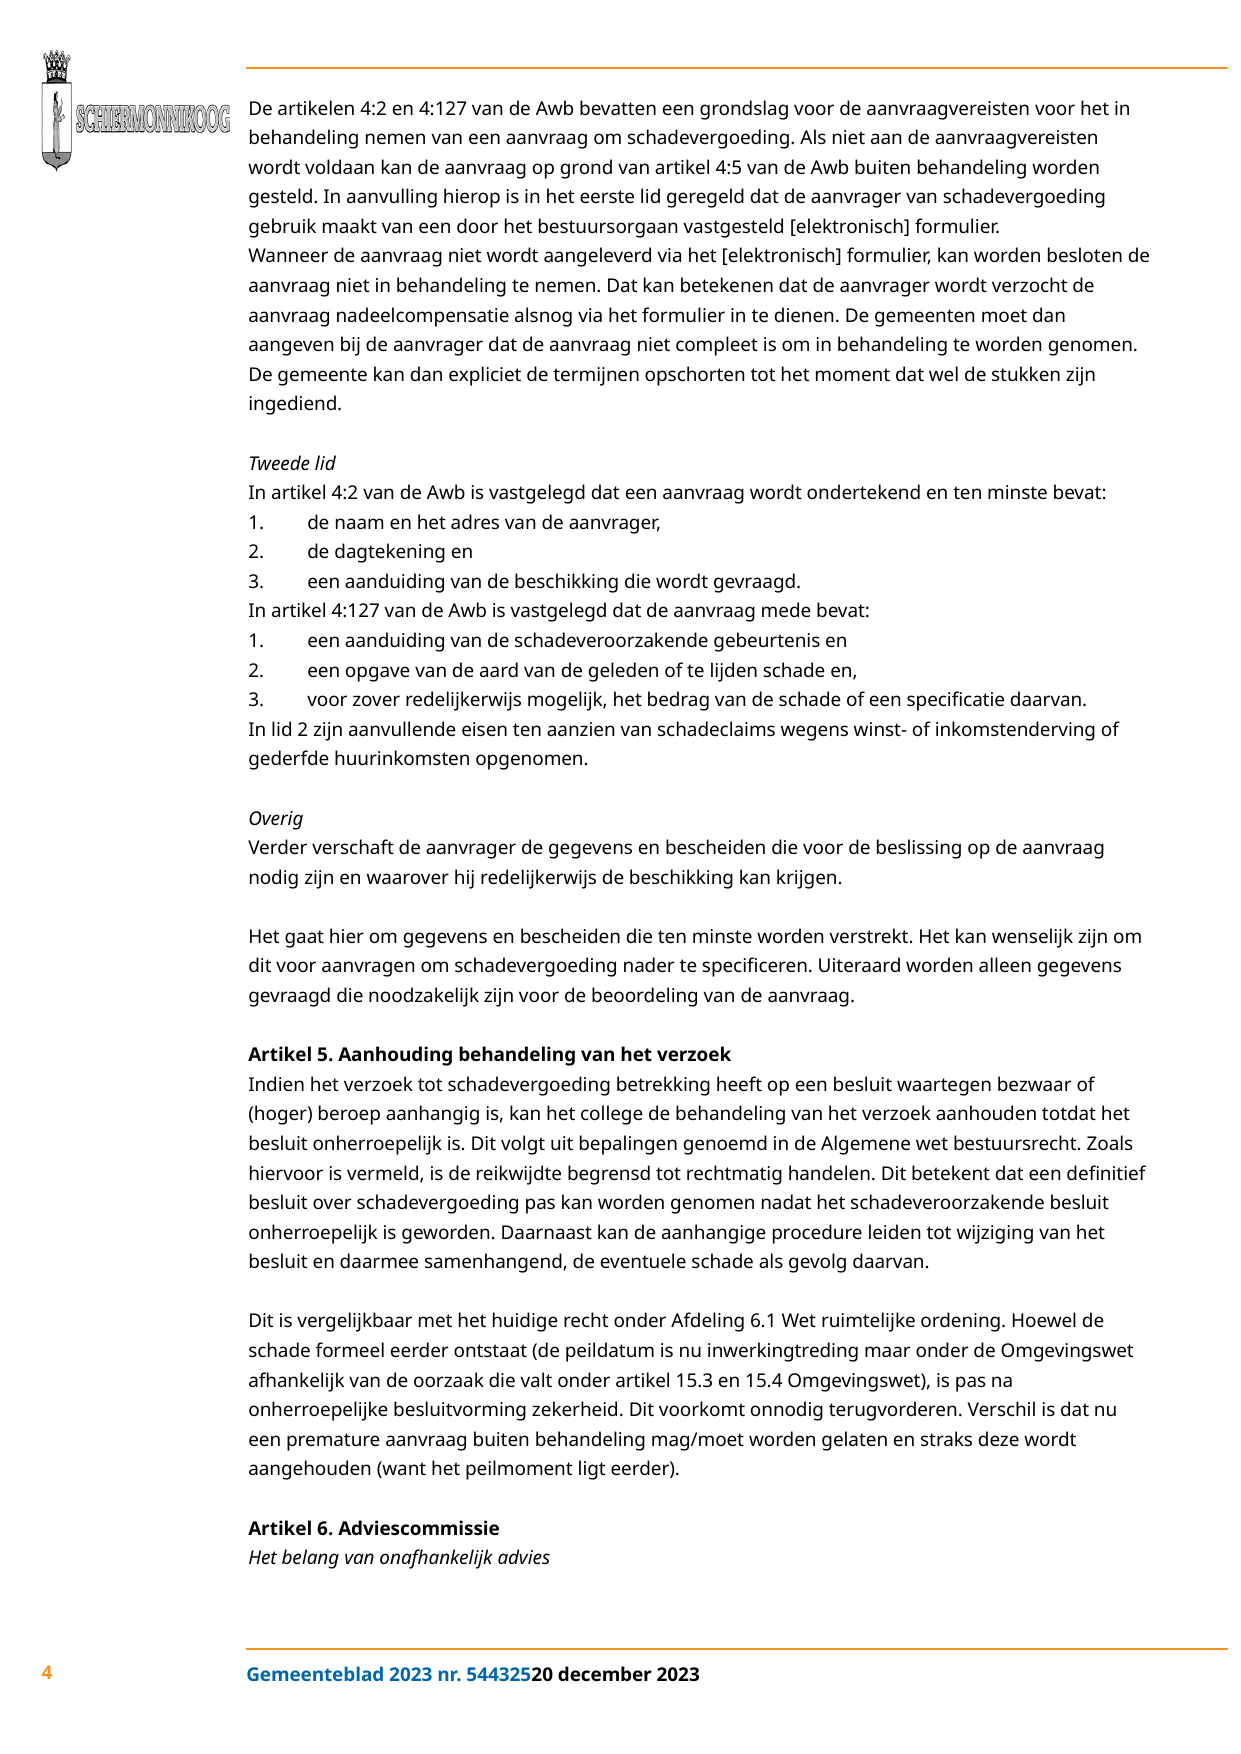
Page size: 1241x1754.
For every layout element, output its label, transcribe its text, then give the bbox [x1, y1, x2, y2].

text Overig [248, 805, 1152, 831]
text Verder verschaft de aanvrager de gegevens en bescheiden die voor de beslissing op de aanvraag nodig zijn en waarover hij redelijkerwijs de beschikking kan krijgen. [248, 834, 1152, 890]
list de naam en het adres van de aanvrager, [248, 509, 1152, 535]
list een opgave van de aard van de geleden of te lijden schade en, [248, 657, 1152, 683]
text De artikelen 4:2 en 4:127 van de Awb bevatten een grondslag voor de aanvraagvereisten voor het in behandeling nemen van een aanvraag om schadevergoeding. Als niet aan de aanvraagvereisten wordt voldaan kan de aanvraag op grond van artikel 4:5 van de Awb buiten behandeling worden gesteld. In aanvulling hierop is in het eerste lid geregeld dat de aanvrager van schadevergoeding gebruik maakt van een door het bestuursorgaan vastgesteld [elektronisch] formulier. [248, 95, 1152, 239]
text Het belang van onafhankelijk advies [248, 1544, 1152, 1570]
text Het gaat hier om gegevens en bescheiden die ten minste worden verstrekt. Het kan wenselijk zijn om dit voor aanvragen om schadevergoeding nader te specificeren. Uiteraard worden alleen gegevens gevraagd die noodzakelijk zijn voor de beoordeling van de aanvraag. [248, 923, 1152, 1008]
text In lid 2 zijn aanvullende eisen ten aanzien van schadeclaims wegens winst- of inkomstenderving of gederfde huurinkomsten opgenomen. [248, 716, 1152, 771]
list de dagtekening en [248, 538, 1152, 564]
picture [41, 47, 231, 172]
text Artikel 6. Adviescommissie [248, 1515, 1152, 1541]
text Wanneer de aanvraag niet wordt aangeleverd via het [elektronisch] formulier, kan worden besloten de aanvraag niet in behandeling te nemen. Dat kan betekenen dat de aanvrager wordt verzocht de aanvraag nadeelcompensatie alsnog via het formulier in te dienen. De gemeenten moet dan aangeven bij de aanvrager dat de aanvraag niet compleet is om in behandeling te worden genomen. [248, 243, 1152, 357]
text De gemeente kan dan expliciet de termijnen opschorten tot het moment dat wel de stukken zijn ingediend. [248, 361, 1152, 416]
text Artikel 5. Aanhouding behandeling van het verzoek [248, 1041, 1152, 1067]
list een aanduiding van de beschikking die wordt gevraagd. [248, 568, 1152, 594]
text Indien het verzoek tot schadevergoeding betrekking heeft op een besluit waartegen bezwaar of (hoger) beroep aanhangig is, kan het college de behandeling van het verzoek aanhouden totdat het besluit onherroepelijk is. Dit volgt uit bepalingen genoemd in de Algemene wet bestuursrecht. Zoals hiervoor is vermeld, is de reikwijdte begrensd tot rechtmatig handelen. Dit betekent dat een definitief besluit over schadevergoeding pas kan worden genomen nadat het schadeveroorzakende besluit onherroepelijk is geworden. Daarnaast kan de aanhangige procedure leiden tot wijziging van het besluit en daarmee samenhangend, de eventuele schade als gevolg daarvan. [248, 1071, 1152, 1274]
text In artikel 4:127 van de Awb is vastgelegd dat de aanvraag mede bevat: [248, 598, 1152, 623]
text Tweede lid [248, 450, 1152, 476]
list voor zover redelijkerwijs mogelijk, het bedrag van de schade of een specificatie daarvan. [248, 686, 1152, 712]
list een aanduiding van de schadeveroorzakende gebeurtenis en [248, 627, 1152, 653]
text In artikel 4:2 van de Awb is vastgelegd dat een aanvraag wordt ondertekend en ten minste bevat: [248, 479, 1152, 505]
text Dit is vergelijkbaar met het huidige recht onder Afdeling 6.1 Wet ruimtelijke ordening. Hoewel de schade formeel eerder ontstaat (de peildatum is nu inwerkingtreding maar onder de Omgevingswet afhankelijk van de oorzaak die valt onder artikel 15.3 en 15.4 Omgevingswet), is pas na onherroepelijke besluitvorming zekerheid. Dit voorkomt onnodig terugvorderen. Verschil is dat nu een premature aanvraag buiten behandeling mag/moet worden gelaten en straks deze wordt aangehouden (want het peilmoment ligt eerder). [248, 1308, 1152, 1481]
